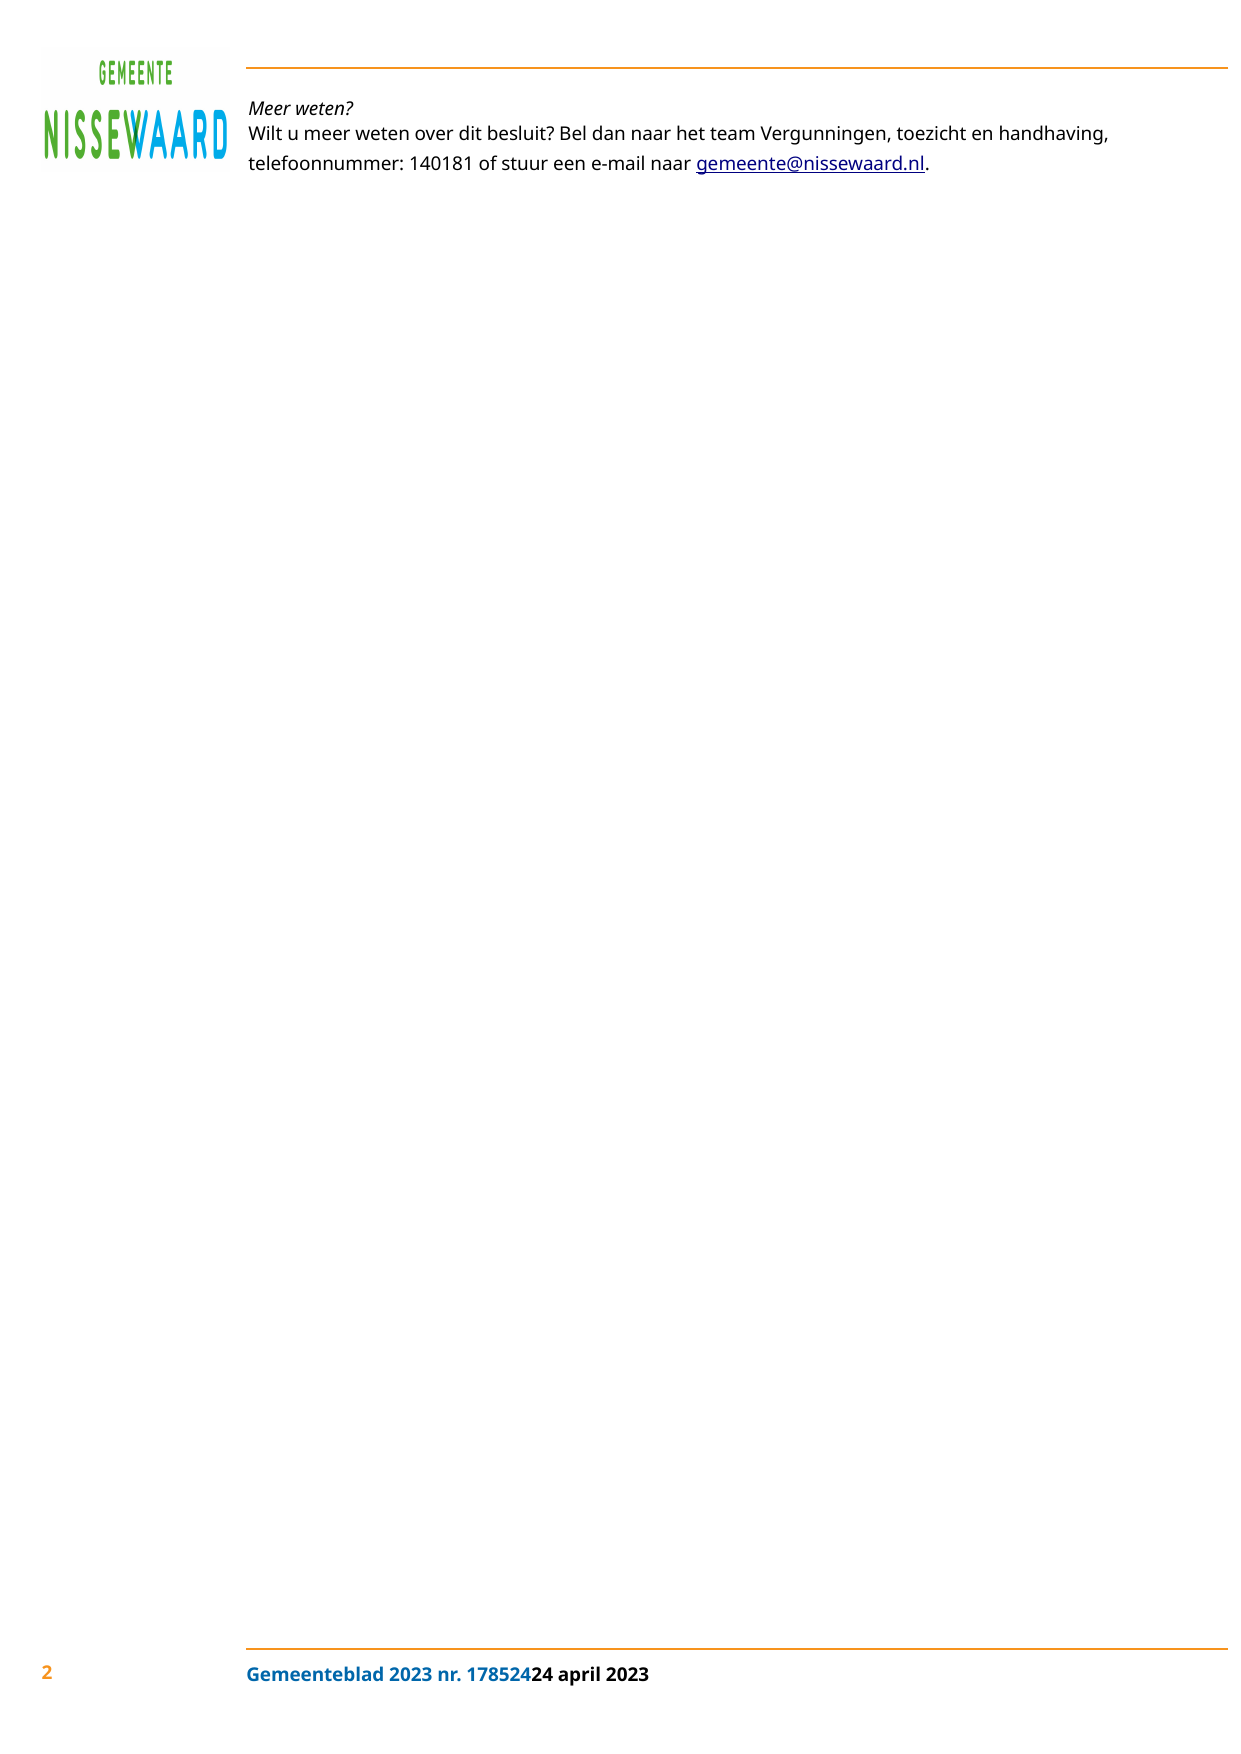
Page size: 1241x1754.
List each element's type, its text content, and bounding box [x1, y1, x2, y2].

text Meer weten? [248, 95, 1152, 121]
picture [41, 47, 231, 172]
text Wilt u meer weten over dit besluit? Bel dan naar het team Vergunningen, toezicht en handhaving, telefoonnummer: 140181 of stuur een e-mail naar gemeente@nissewaard.nl. [248, 121, 1152, 176]
